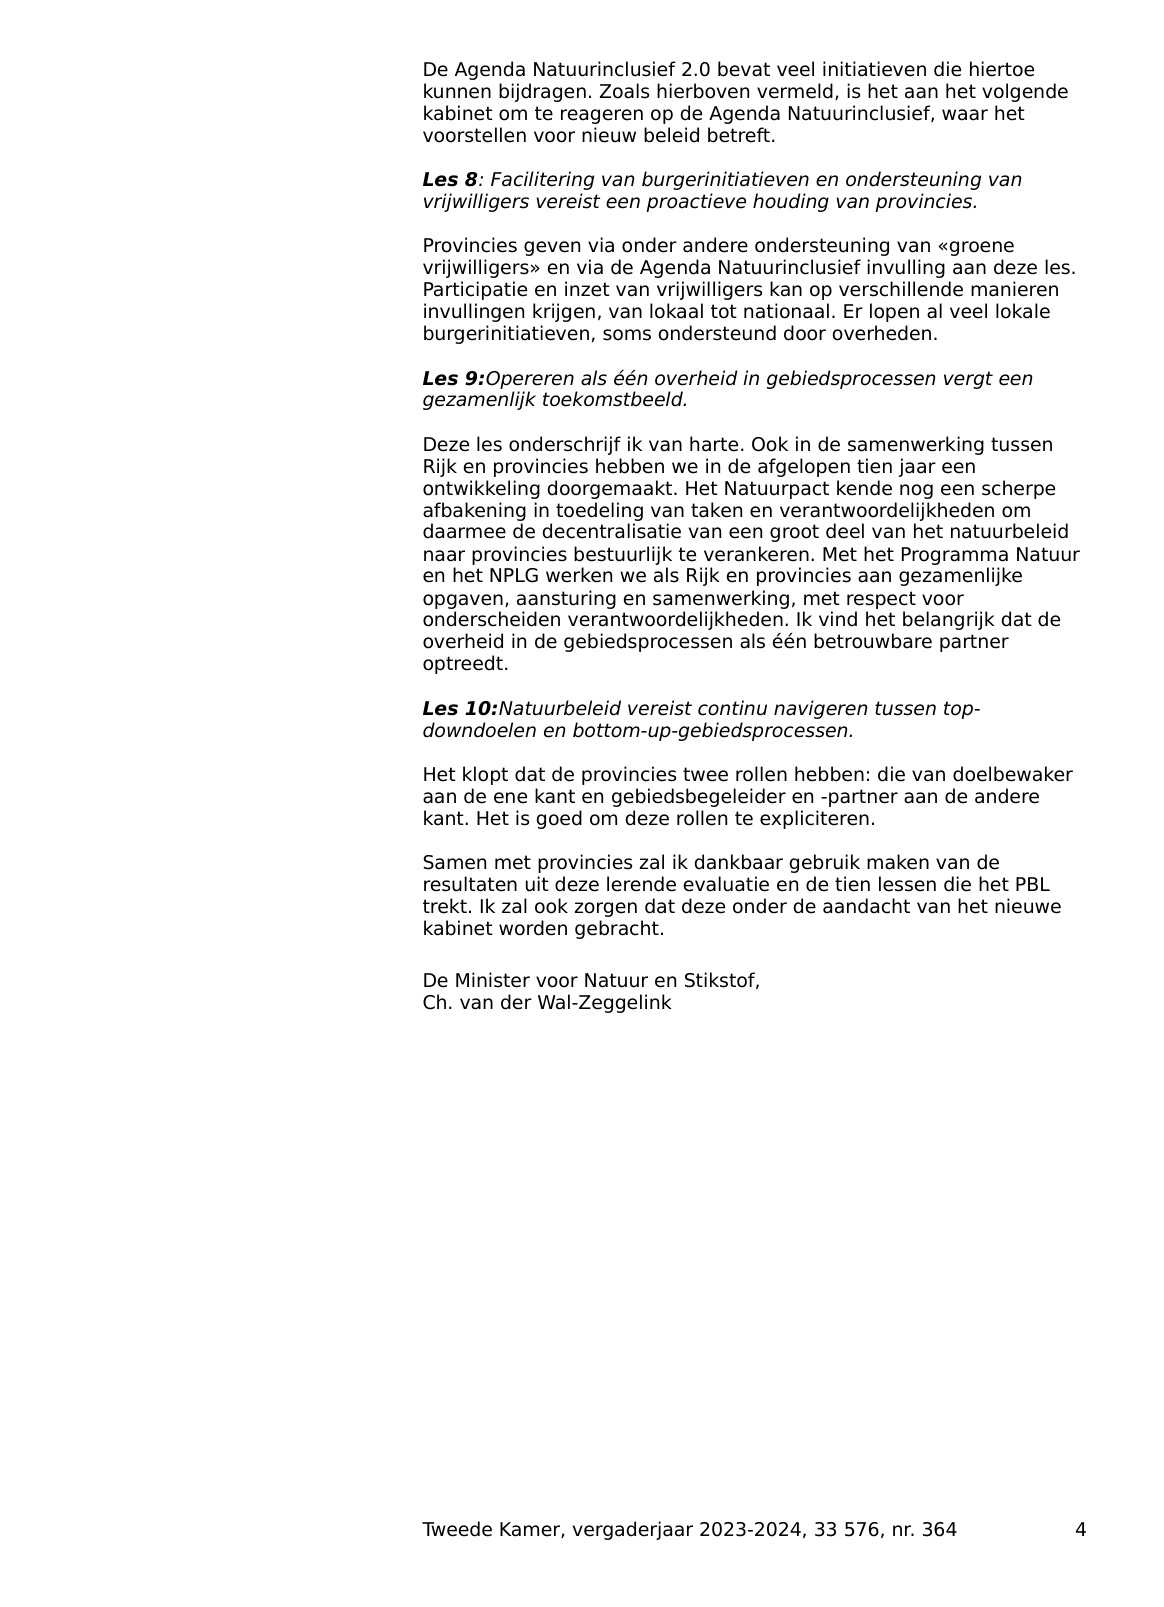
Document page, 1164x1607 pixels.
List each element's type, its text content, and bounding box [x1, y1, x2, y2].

text Les 8: Facilitering van burgerinitiatieven en ondersteuning van vrijwilligers vereist een proactieve houding van provincies. [422, 169, 1087, 213]
text Samen met provincies zal ik dankbaar gebruik maken van de resultaten uit deze lerende evaluatie en de tien lessen die het PBL trekt. Ik zal ook zorgen dat deze onder de aandacht van het nieuwe kabinet worden gebracht. [422, 852, 1087, 940]
text De Agenda Natuurinclusief 2.0 bevat veel initiatieven die hiertoe kunnen bijdragen. Zoals hierboven vermeld, is het aan het volgende kabinet om te reageren op de Agenda Natuurinclusief, waar het voorstellen voor nieuw beleid betreft. [422, 59, 1087, 147]
text Provincies geven via onder andere ondersteuning van «groene vrijwilligers» en via de Agenda Natuurinclusief invulling aan deze les. Participatie en inzet van vrijwilligers kan op verschillende manieren invullingen krijgen, van lokaal tot nationaal. Er lopen al veel lokale burgerinitiatieven, soms ondersteund door overheden. [422, 235, 1087, 345]
text Les 10:Natuurbeleid vereist continu navigeren tussen top-downdoelen en bottom-up-gebiedsprocessen. [422, 697, 1087, 741]
text De Minister voor Natuur en Stikstof, Ch. van der Wal-Zeggelink [422, 970, 1087, 1014]
text Het klopt dat de provincies twee rollen hebben: die van doelbewaker aan de ene kant en gebiedsbegeleider en -partner aan de andere kant. Het is goed om deze rollen te expliciteren. [422, 764, 1087, 829]
text Deze les onderschrijf ik van harte. Ook in de samenwerking tussen Rijk en provincies hebben we in de afgelopen tien jaar een ontwikkeling doorgemaakt. Het Natuurpact kende nog een scherpe afbakening in toedeling van taken en verantwoordelijkheden om daarmee de decentralisatie van een groot deel van het natuurbeleid naar provincies bestuurlijk te verankeren. Met het Programma Natuur en het NPLG werken we als Rijk en provincies aan gezamenlijke opgaven, aansturing en samenwerking, met respect voor onderscheiden verantwoordelijkheden. Ik vind het belangrijk dat de overheid in de gebiedsprocessen als één betrouwbare partner optreedt. [422, 433, 1087, 675]
text Les 9:Opereren als één overheid in gebiedsprocessen vergt een gezamenlijk toekomstbeeld. [422, 367, 1087, 411]
